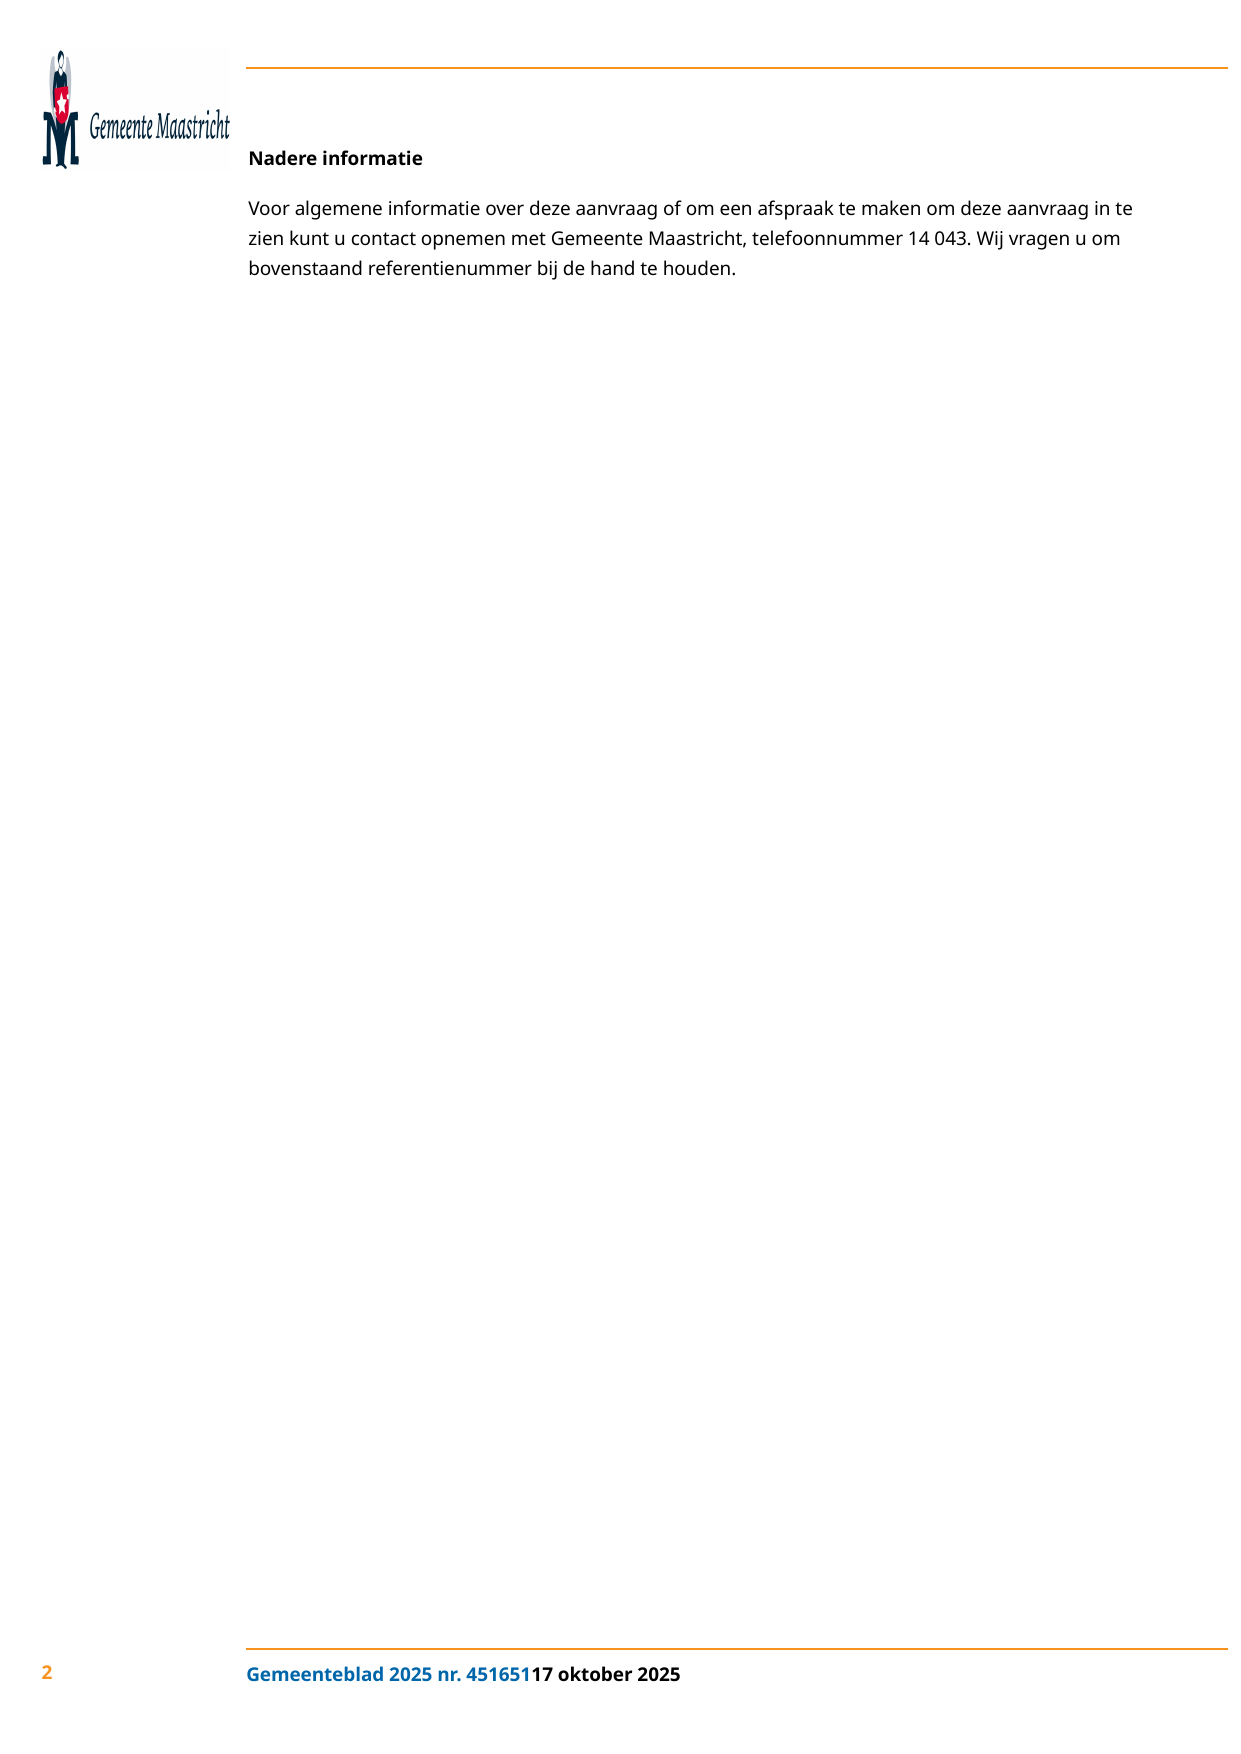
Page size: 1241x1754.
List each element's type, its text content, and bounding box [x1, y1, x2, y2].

text Nadere informatie [248, 145, 1152, 171]
picture [41, 47, 231, 172]
text Voor algemene informatie over deze aanvraag of om een afspraak te maken om deze aanvraag in te zien kunt u contact opnemen met Gemeente Maastricht, telefoonnummer 14 043. Wij vragen u om bovenstaand referentienummer bij de hand te houden. [248, 196, 1152, 281]
